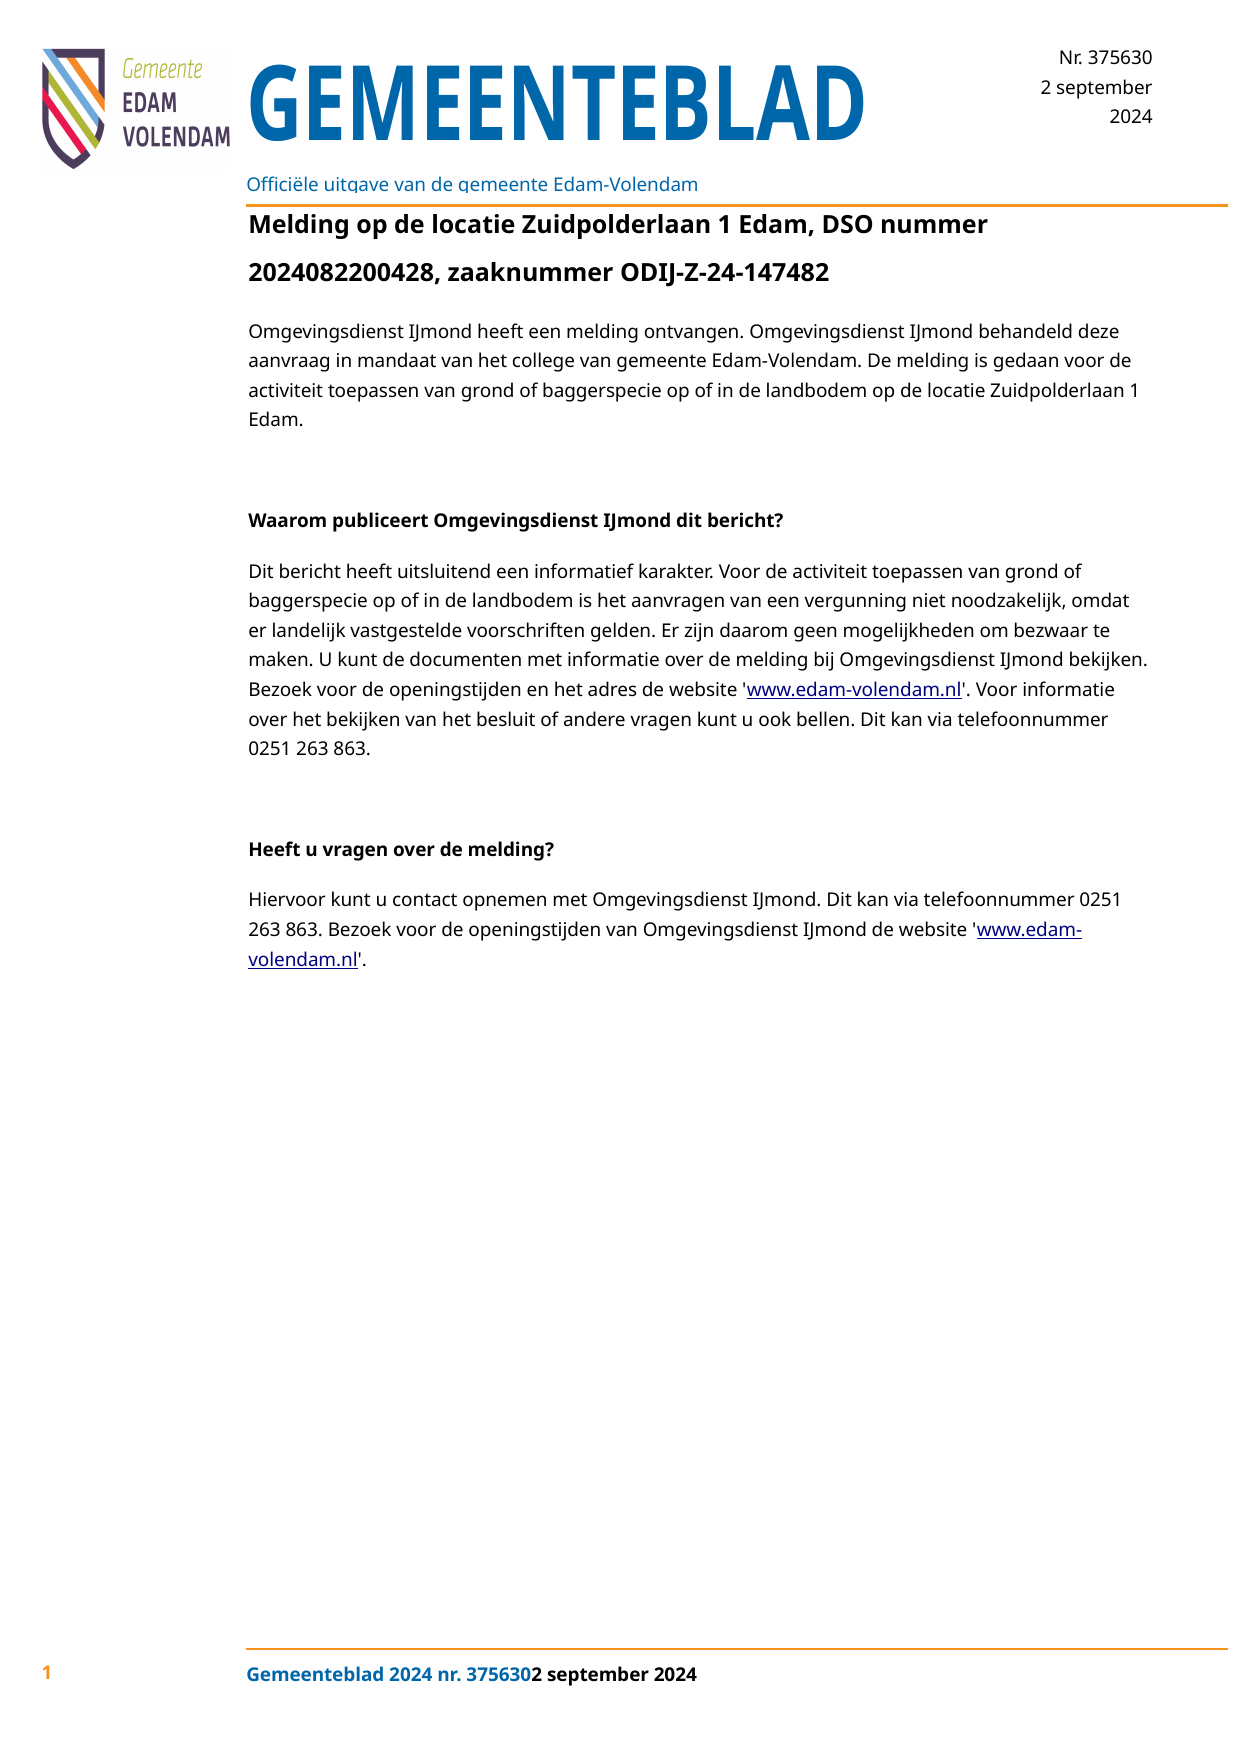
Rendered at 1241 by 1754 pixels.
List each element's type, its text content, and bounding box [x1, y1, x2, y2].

text Hiervoor kunt u contact opnemen met Omgevingsdienst IJmond. Dit kan via telefoonnummer 0251 263 863. Bezoek voor de openingstijden van Omgevingsdienst IJmond de website 'www.edam-volendam.nl'. [248, 887, 1152, 972]
text Omgevingsdienst IJmond heeft een melding ontvangen. Omgevingsdienst IJmond behandeld deze aanvraag in mandaat van het college van gemeente Edam-Volendam. De melding is gedaan voor de activiteit toepassen van grond of baggerspecie op of in de landbodem op de locatie Zuidpolderlaan 1 Edam. [248, 318, 1152, 432]
picture [41, 47, 231, 172]
text Heeft u vragen over de melding? [248, 836, 1152, 862]
text Waarom publiceert Omgevingsdienst IJmond dit bericht? [248, 507, 1152, 533]
text Dit bericht heeft uitsluitend een informatief karakter. Voor de activiteit toepassen van grond of baggerspecie op of in de landbodem is het aanvragen van een vergunning niet noodzakelijk, omdat er landelijk vastgestelde voorschriften gelden. Er zijn daarom geen mogelijkheden om bezwaar te maken. U kunt de documenten met informatie over de melding bij Omgevingsdienst IJmond bekijken. Bezoek voor de openingstijden en het adres de website 'www.edam-volendam.nl'. Voor informatie over het bekijken van het besluit of andere vragen kunt u ook bellen. Dit kan via telefoonnummer 0251 263 863. [248, 558, 1152, 761]
text Melding op de locatie Zuidpolderlaan 1 Edam, DSO nummer 2024082200428, zaaknummer ODIJ-Z-24-147482 [248, 207, 1152, 288]
